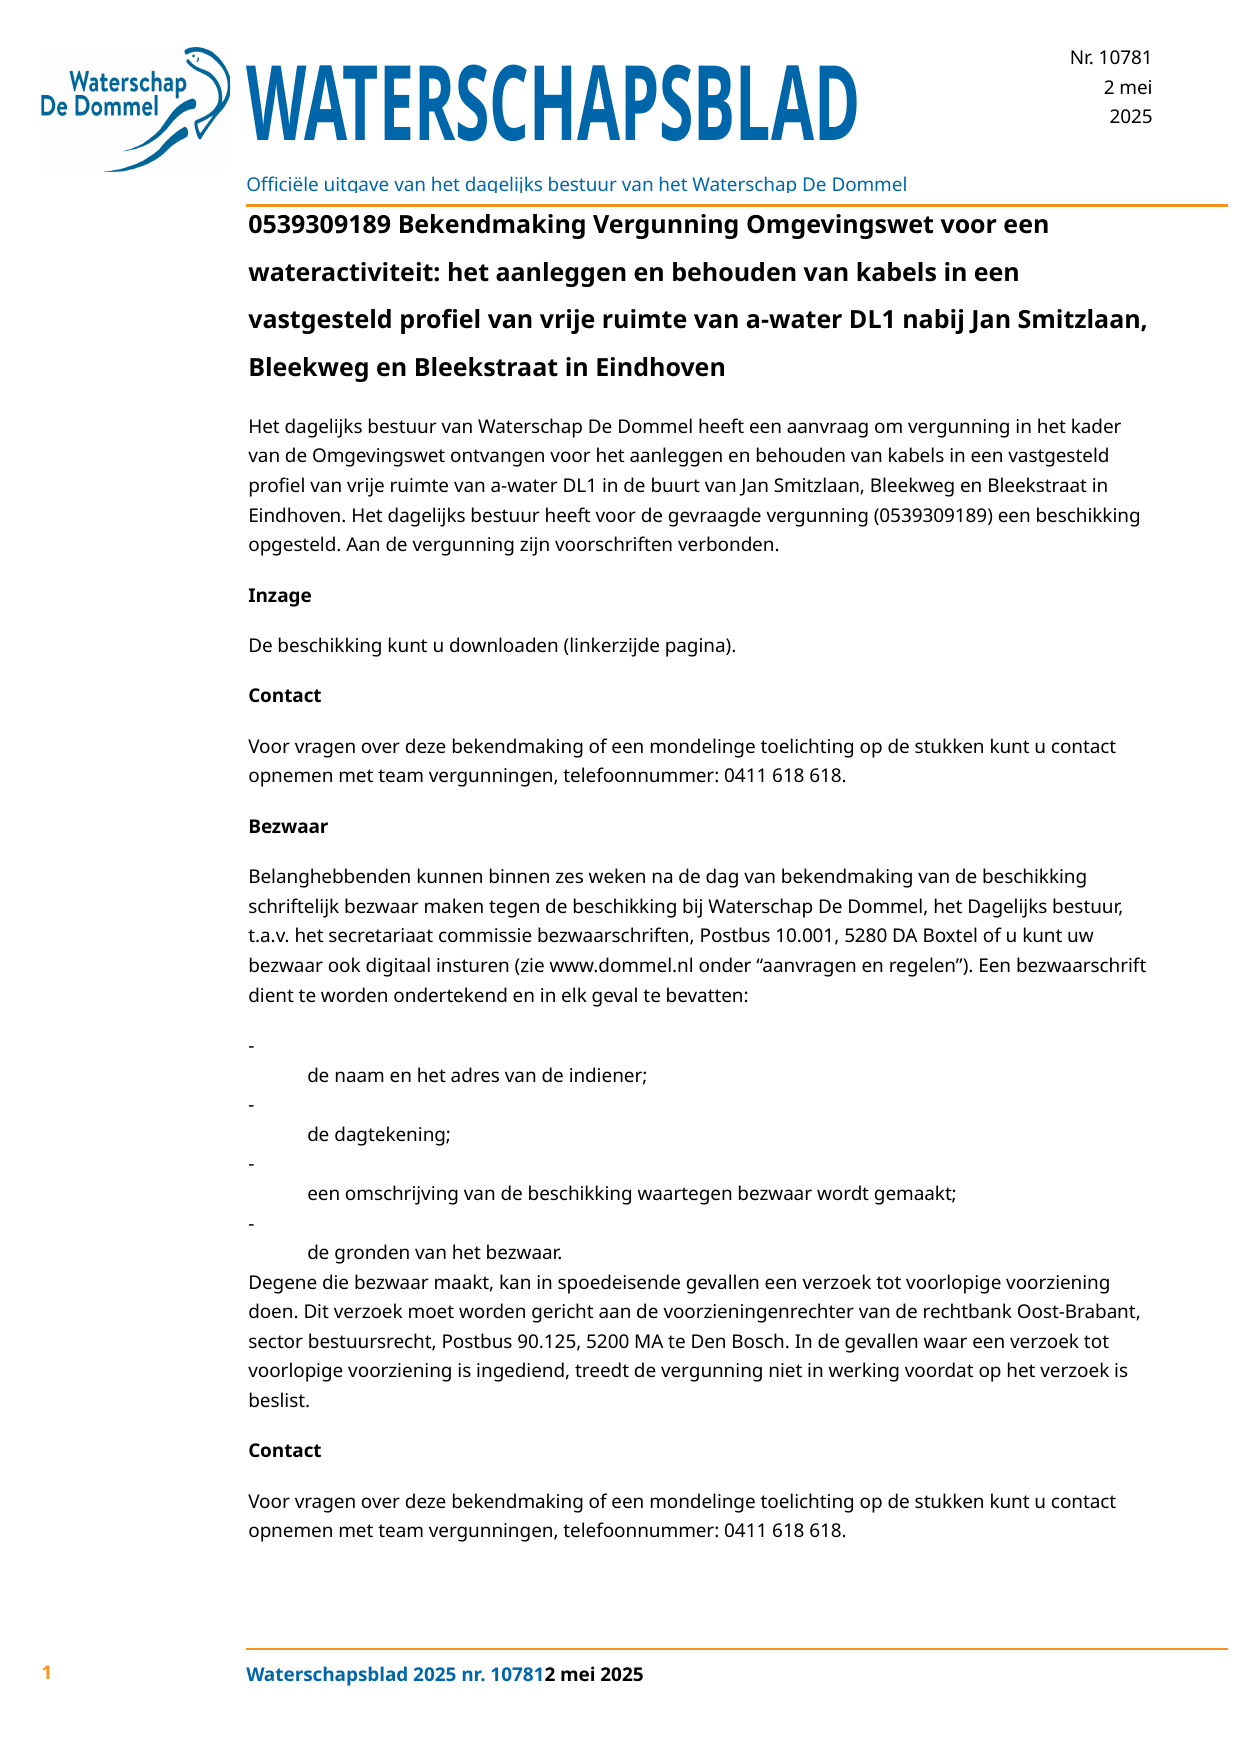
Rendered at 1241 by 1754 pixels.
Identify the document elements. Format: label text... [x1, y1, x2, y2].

text Bezwaar [248, 813, 1152, 839]
text 0539309189 Bekendmaking Vergunning Omgevingswet voor een wateractiviteit: het aanleggen en behouden van kabels in een vastgesteld profiel van vrije ruimte van a-water DL1 nabij Jan Smitzlaan, Bleekweg en Bleekstraat in Eindhoven [248, 207, 1152, 384]
text Contact [248, 683, 1152, 708]
list een omschrijving van de beschikking waartegen bezwaar wordt gemaakt; [248, 1180, 1152, 1206]
text Voor vragen over deze bekendmaking of een mondelinge toelichting op de stukken kunt u contact opnemen met team vergunningen, telefoonnummer: 0411 618 618. [248, 733, 1152, 788]
text Het dagelijks bestuur van Waterschap De Dommel heeft een aanvraag om vergunning in het kader van de Omgevingswet ontvangen voor het aanleggen en behouden van kabels in een vastgesteld profiel van vrije ruimte van a-water DL1 in de buurt van Jan Smitzlaan, Bleekweg en Bleekstraat in Eindhoven. Het dagelijks bestuur heeft voor de gevraagde vergunning (0539309189) een beschikking opgesteld. Aan de vergunning zijn voorschriften verbonden. [248, 413, 1152, 557]
text Contact [248, 1438, 1152, 1463]
picture [45, 99, 51, 111]
text Inzage [248, 582, 1152, 608]
text Degene die bezwaar maakt, kan in spoedeisende gevallen een verzoek tot voorlopige voorziening doen. Dit verzoek moet worden gericht aan de voorzieningenrechter van de rechtbank Oost-Brabant, sector bestuursrecht, Postbus 90.125, 5200 MA te Den Bosch. In de gevallen waar een verzoek tot voorlopige voorziening is ingediend, treedt de vergunning niet in werking voordat op het verzoek is beslist. [248, 1269, 1152, 1413]
text De beschikking kunt u downloaden (linkerzijde pagina). [248, 632, 1152, 658]
picture [204, 47, 231, 76]
list de dagtekening; [248, 1121, 1152, 1147]
picture [198, 118, 210, 131]
list de naam en het adres van de indiener; [248, 1062, 1152, 1088]
text Voor vragen over deze bekendmaking of een mondelinge toelichting op de stukken kunt u contact opnemen met team vergunningen, telefoonnummer: 0411 618 618. [248, 1488, 1152, 1543]
picture [41, 47, 231, 172]
list de gronden van het bezwaar. [248, 1239, 1152, 1265]
text Belanghebbenden kunnen binnen zes weken na de dag van bekendmaking van de beschikking schriftelijk bezwaar maken tegen de beschikking bij Waterschap De Dommel, het Dagelijks bestuur, t.a.v. het secretariaat commissie bezwaarschriften, Postbus 10.001, 5280 DA Boxtel of u kunt uw bezwaar ook digitaal insturen (zie www.dommel.nl onder “aanvragen en regelen”). Een bezwaarschrift dient te worden ondertekend en in elk geval te bevatten: [248, 863, 1152, 1008]
